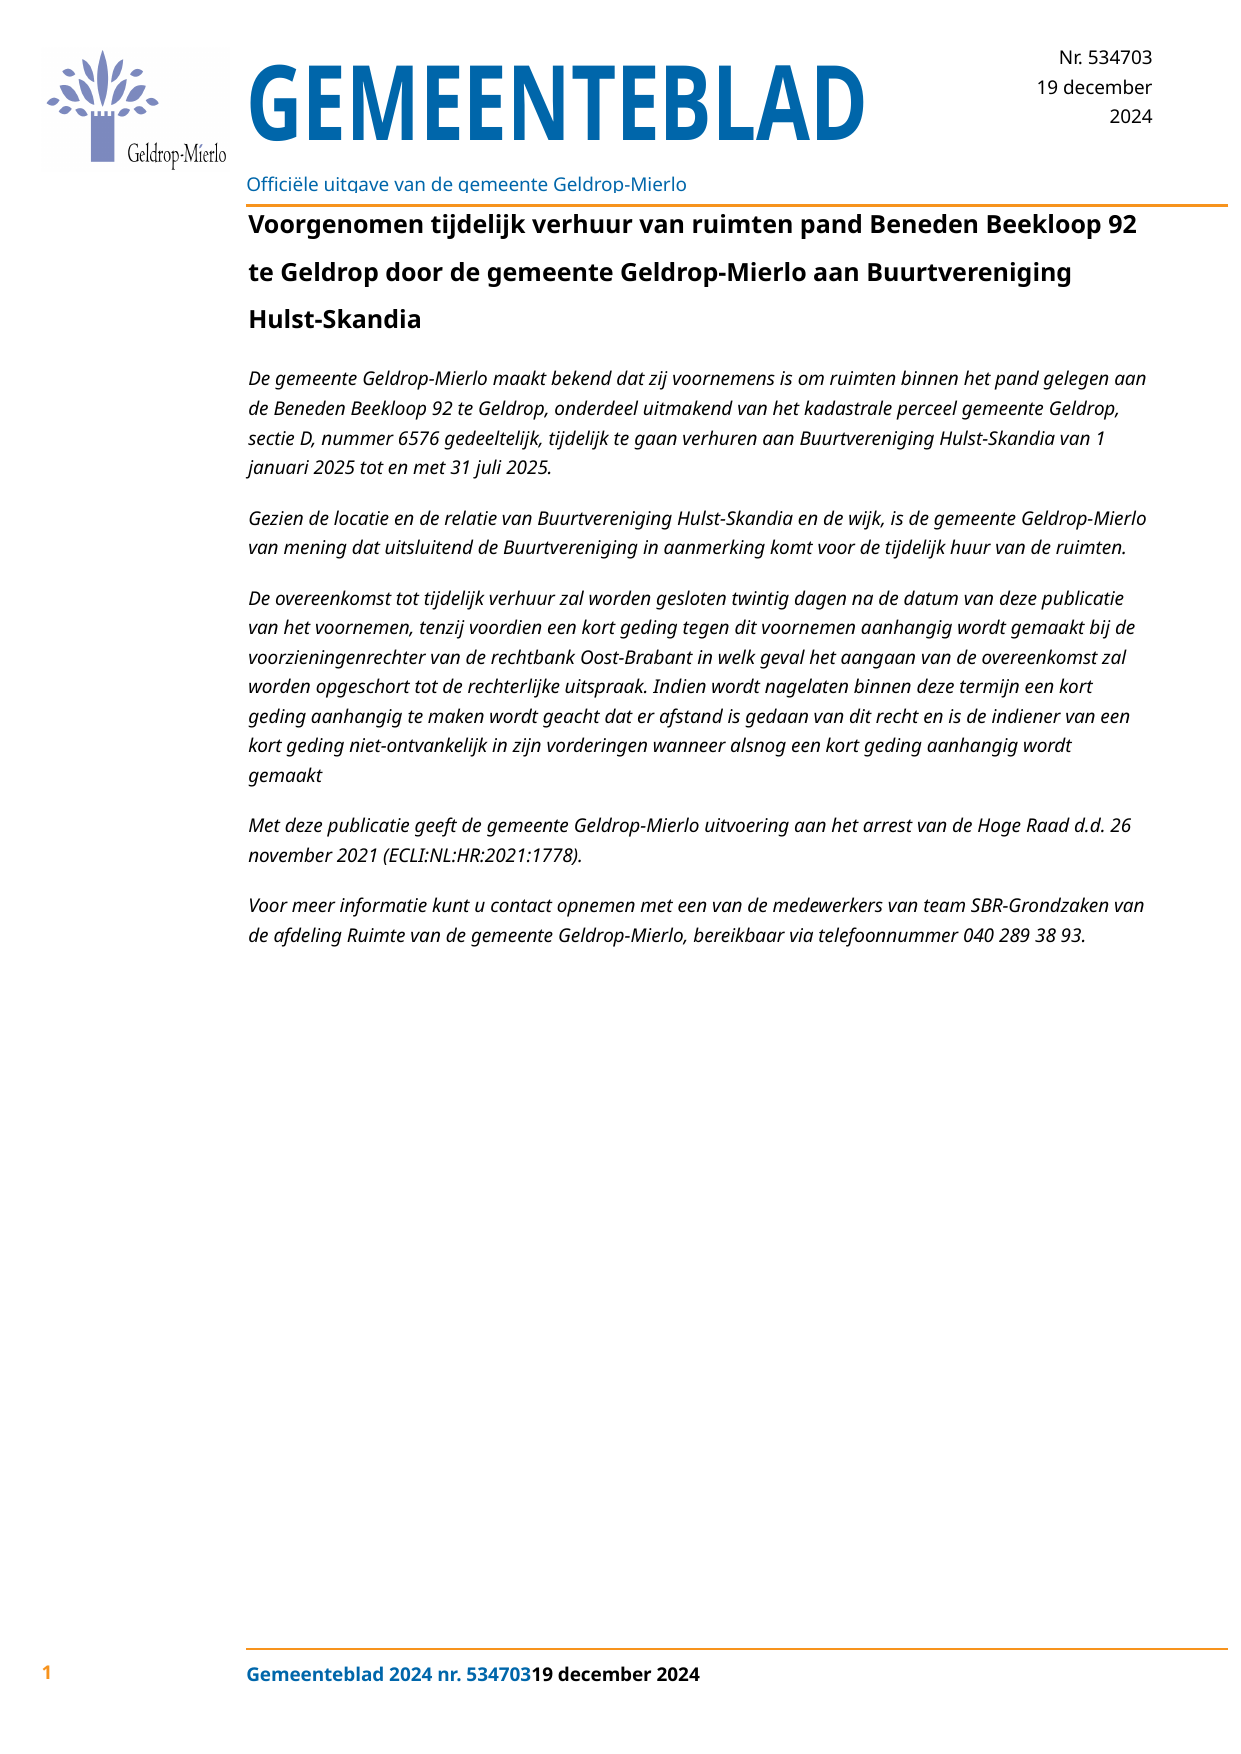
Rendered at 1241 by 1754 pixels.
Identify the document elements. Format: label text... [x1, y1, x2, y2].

text Gezien de locatie en de relatie van Buurtvereniging Hulst-Skandia en de wijk, is de gemeente Geldrop-Mierlo van mening dat uitsluitend de Buurtvereniging in aanmerking komt voor de tijdelijk huur van de ruimten. [248, 505, 1152, 560]
text Met deze publicatie geeft de gemeente Geldrop-Mierlo uitvoering aan het arrest van de Hoge Raad d.d. 26 november 2021 (ECLI:NL:HR:2021:1778). [248, 813, 1152, 868]
picture [41, 47, 231, 172]
text De gemeente Geldrop-Mierlo maakt bekend dat zij voornemens is om ruimten binnen het pand gelegen aan de Beneden Beekloop 92 te Geldrop, onderdeel uitmakend van het kadastrale perceel gemeente Geldrop, sectie D, nummer 6576 gedeeltelijk, tijdelijk te gaan verhuren aan Buurtvereniging Hulst-Skandia van 1 januari 2025 tot en met 31 juli 2025. [248, 366, 1152, 480]
text Voorgenomen tijdelijk verhuur van ruimten pand Beneden Beekloop 92 te Geldrop door de gemeente Geldrop-Mierlo aan Buurtvereniging Hulst-Skandia [248, 207, 1152, 336]
text Voor meer informatie kunt u contact opnemen met een van de medewerkers van team SBR-Grondzaken van de afdeling Ruimte van de gemeente Geldrop-Mierlo, bereikbaar via telefoonnummer 040 289 38 93. [248, 893, 1152, 948]
text De overeenkomst tot tijdelijk verhuur zal worden gesloten twintig dagen na de datum van deze publicatie van het voornemen, tenzij voordien een kort geding tegen dit voornemen aanhangig wordt gemaakt bij de voorzieningenrechter van de rechtbank Oost-Brabant in welk geval het aangaan van de overeenkomst zal worden opgeschort tot de rechterlijke uitspraak. Indien wordt nagelaten binnen deze termijn een kort geding aanhangig te maken wordt geacht dat er afstand is gedaan van dit recht en is de indiener van een kort geding niet-ontvankelijk in zijn vorderingen wanneer alsnog een kort geding aanhangig wordt gemaakt [248, 585, 1152, 788]
